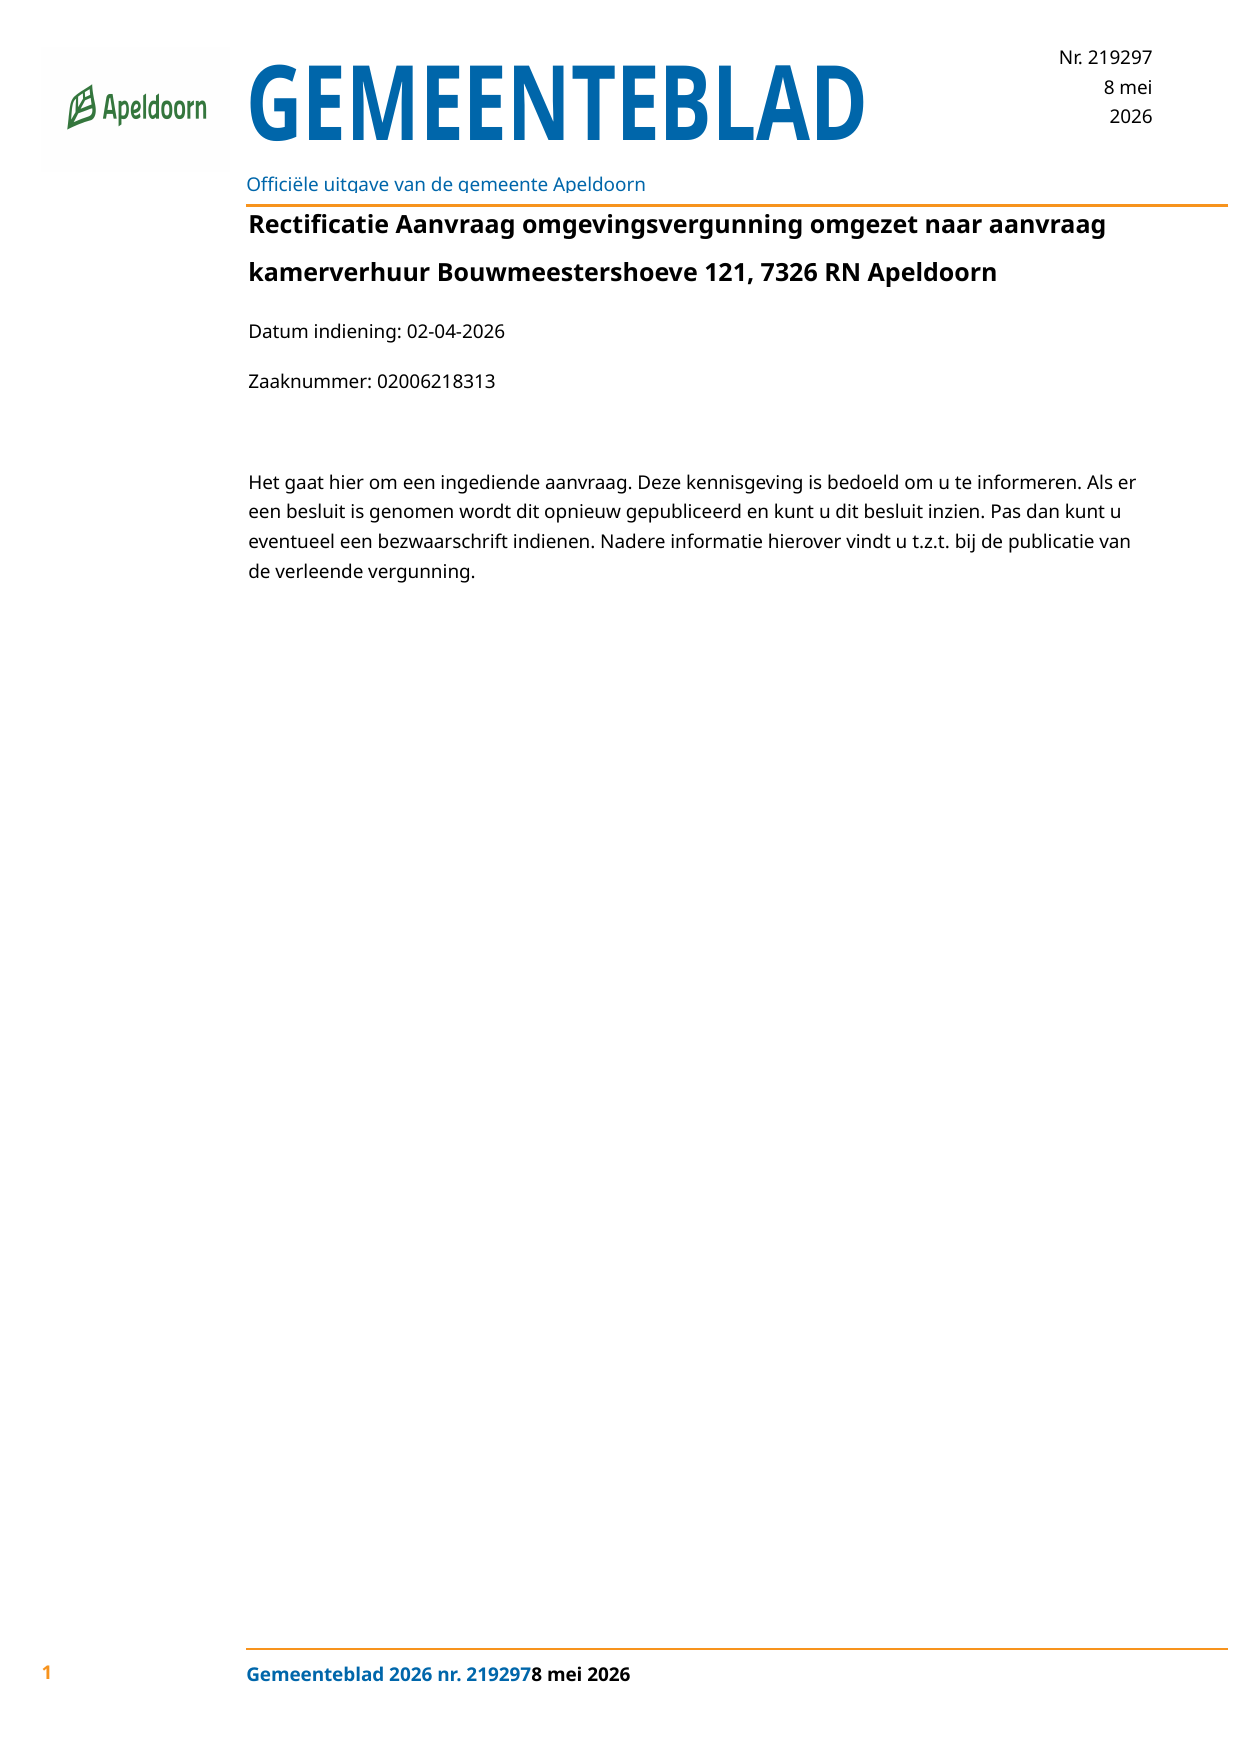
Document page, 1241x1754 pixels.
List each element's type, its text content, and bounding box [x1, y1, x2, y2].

text Zaaknummer: 02006218313 [248, 368, 1152, 394]
text Rectificatie Aanvraag omgevingsvergunning omgezet naar aanvraag kamerverhuur Bouwmeestershoeve 121, 7326 RN Apeldoorn [248, 207, 1152, 288]
text Het gaat hier om een ingediende aanvraag. Deze kennisgeving is bedoeld om u te informeren. Als er een besluit is genomen wordt dit opnieuw gepubliceerd en kunt u dit besluit inzien. Pas dan kunt u eventueel een bezwaarschrift indienen. Nadere informatie hierover vindt u t.z.t. bij de publicatie van de verleende vergunning. [248, 469, 1152, 584]
picture [41, 47, 231, 172]
text Datum indiening: 02-04-2026 [248, 318, 1152, 344]
